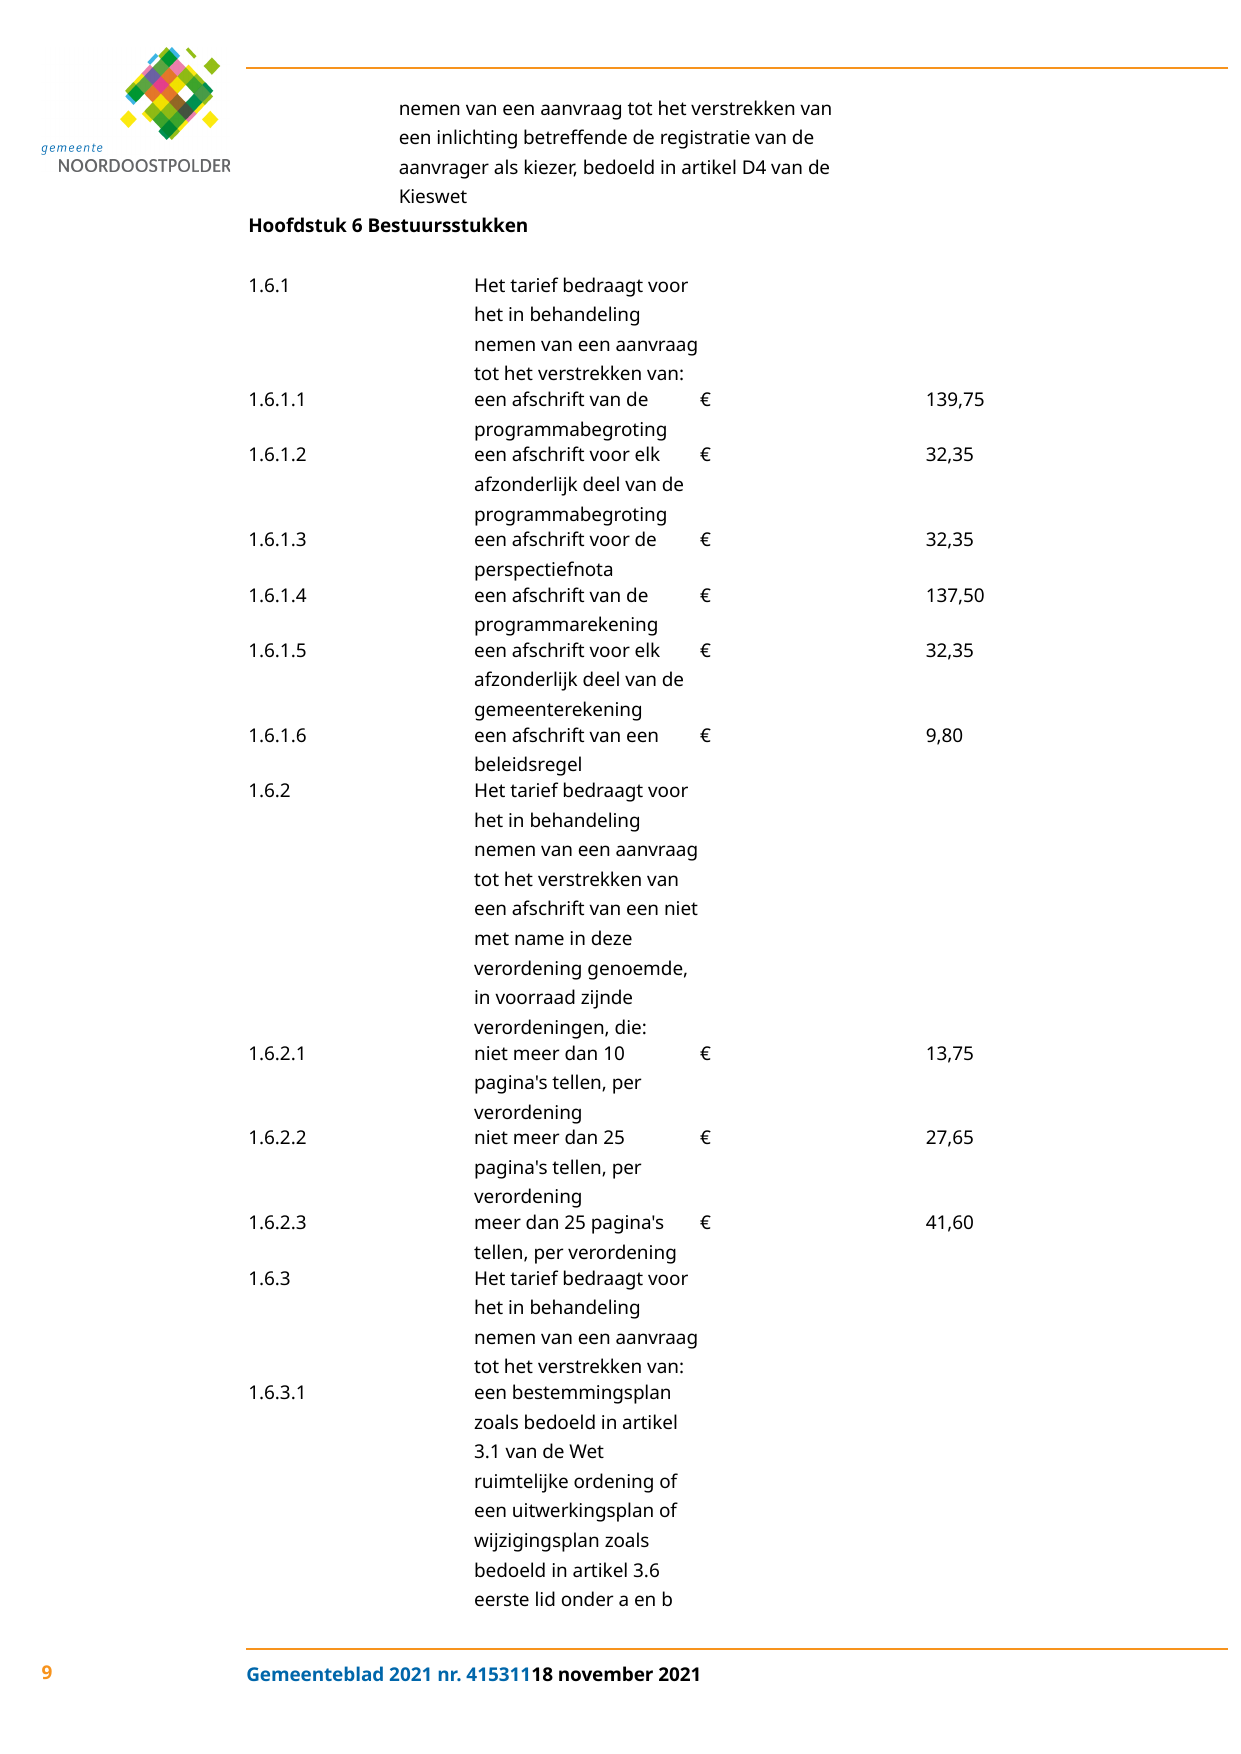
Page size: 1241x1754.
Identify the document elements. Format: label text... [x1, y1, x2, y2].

table_cell 13,75 [926, 1040, 1152, 1124]
table_cell 41,60 [926, 1210, 1152, 1265]
table_cell € [700, 1125, 926, 1209]
table_cell 137,50 [926, 582, 1152, 637]
table_cell een afschrift voor elk afzonderlijk deel van de programmabegroting [474, 442, 700, 526]
table_cell Het tarief bedraagt voor het in behandeling nemen van een aanvraag tot het verstrekken van een afschrift van een niet met name in deze verordening genoemde, in voorraad zijnde verordeningen, die: [474, 777, 700, 1040]
table_header [926, 272, 1152, 386]
table_cell € [700, 722, 926, 777]
table_cell € [700, 1210, 926, 1265]
table_cell 1.6.1.6 [248, 722, 474, 777]
table_cell [926, 1379, 1152, 1612]
table_cell 1.6.1.5 [248, 637, 474, 722]
table_cell [700, 777, 926, 1040]
table_cell meer dan 25 pagina's tellen, per verordening [474, 1210, 700, 1265]
table_cell 32,35 [926, 637, 1152, 722]
table_cell [700, 1265, 926, 1379]
table_header nemen van een aanvraag tot het verstrekken van een inlichting betreffende de registratie van de aanvrager als kiezer, bedoeld in artikel D4 van de Kieswet [399, 95, 850, 209]
table_cell 1.6.3 [248, 1265, 474, 1379]
table_cell 1.6.2.1 [248, 1040, 474, 1124]
table_cell 32,35 [926, 442, 1152, 526]
table_cell 32,35 [926, 526, 1152, 582]
table_cell € [700, 386, 926, 442]
table_cell niet meer dan 25 pagina's tellen, per verordening [474, 1125, 700, 1209]
table_cell een afschrift van de programmarekening [474, 582, 700, 637]
table_cell 1.6.1.2 [248, 442, 474, 526]
table_cell € [700, 637, 926, 722]
text Hoofdstuk 6 Bestuursstukken [248, 212, 1152, 238]
picture [41, 47, 231, 172]
table_cell € [700, 1040, 926, 1124]
table_cell 1.6.2.3 [248, 1210, 474, 1265]
table_cell een afschrift van een beleidsregel [474, 722, 700, 777]
table_header [248, 95, 398, 209]
table_header Het tarief bedraagt voor het in behandeling nemen van een aanvraag tot het verstrekken van: [474, 272, 700, 386]
table_cell € [700, 442, 926, 526]
table_cell een afschrift voor de perspectiefnota [474, 526, 700, 582]
table_cell een bestemmingsplan zoals bedoeld in artikel 3.1 van de Wet ruimtelijke ordening of een uitwerkingsplan of wijzigingsplan zoals bedoeld in artikel 3.6 eerste lid onder a en b [474, 1379, 700, 1612]
table_header [850, 95, 1001, 209]
table_cell [926, 777, 1152, 1040]
table_cell [700, 1379, 926, 1612]
table_cell een afschrift voor elk afzonderlijk deel van de gemeenterekening [474, 637, 700, 722]
table_header [700, 272, 926, 386]
table_cell 1.6.1.1 [248, 386, 474, 442]
table_cell [926, 1265, 1152, 1379]
table_cell € [700, 526, 926, 582]
table_cell Het tarief bedraagt voor het in behandeling nemen van een aanvraag tot het verstrekken van: [474, 1265, 700, 1379]
table_cell € [700, 582, 926, 637]
table_cell 139,75 [926, 386, 1152, 442]
table_header [1001, 95, 1152, 209]
table_cell niet meer dan 10 pagina's tellen, per verordening [474, 1040, 700, 1124]
table_cell 1.6.1.4 [248, 582, 474, 637]
table_cell een afschrift van de programmabegroting [474, 386, 700, 442]
table_header 1.6.1 [248, 272, 474, 386]
table_cell 1.6.2 [248, 777, 474, 1040]
table_cell 1.6.2.2 [248, 1125, 474, 1209]
table_cell 1.6.3.1 [248, 1379, 474, 1612]
table_cell 1.6.1.3 [248, 526, 474, 582]
table_cell 27,65 [926, 1125, 1152, 1209]
table_cell 9,80 [926, 722, 1152, 777]
